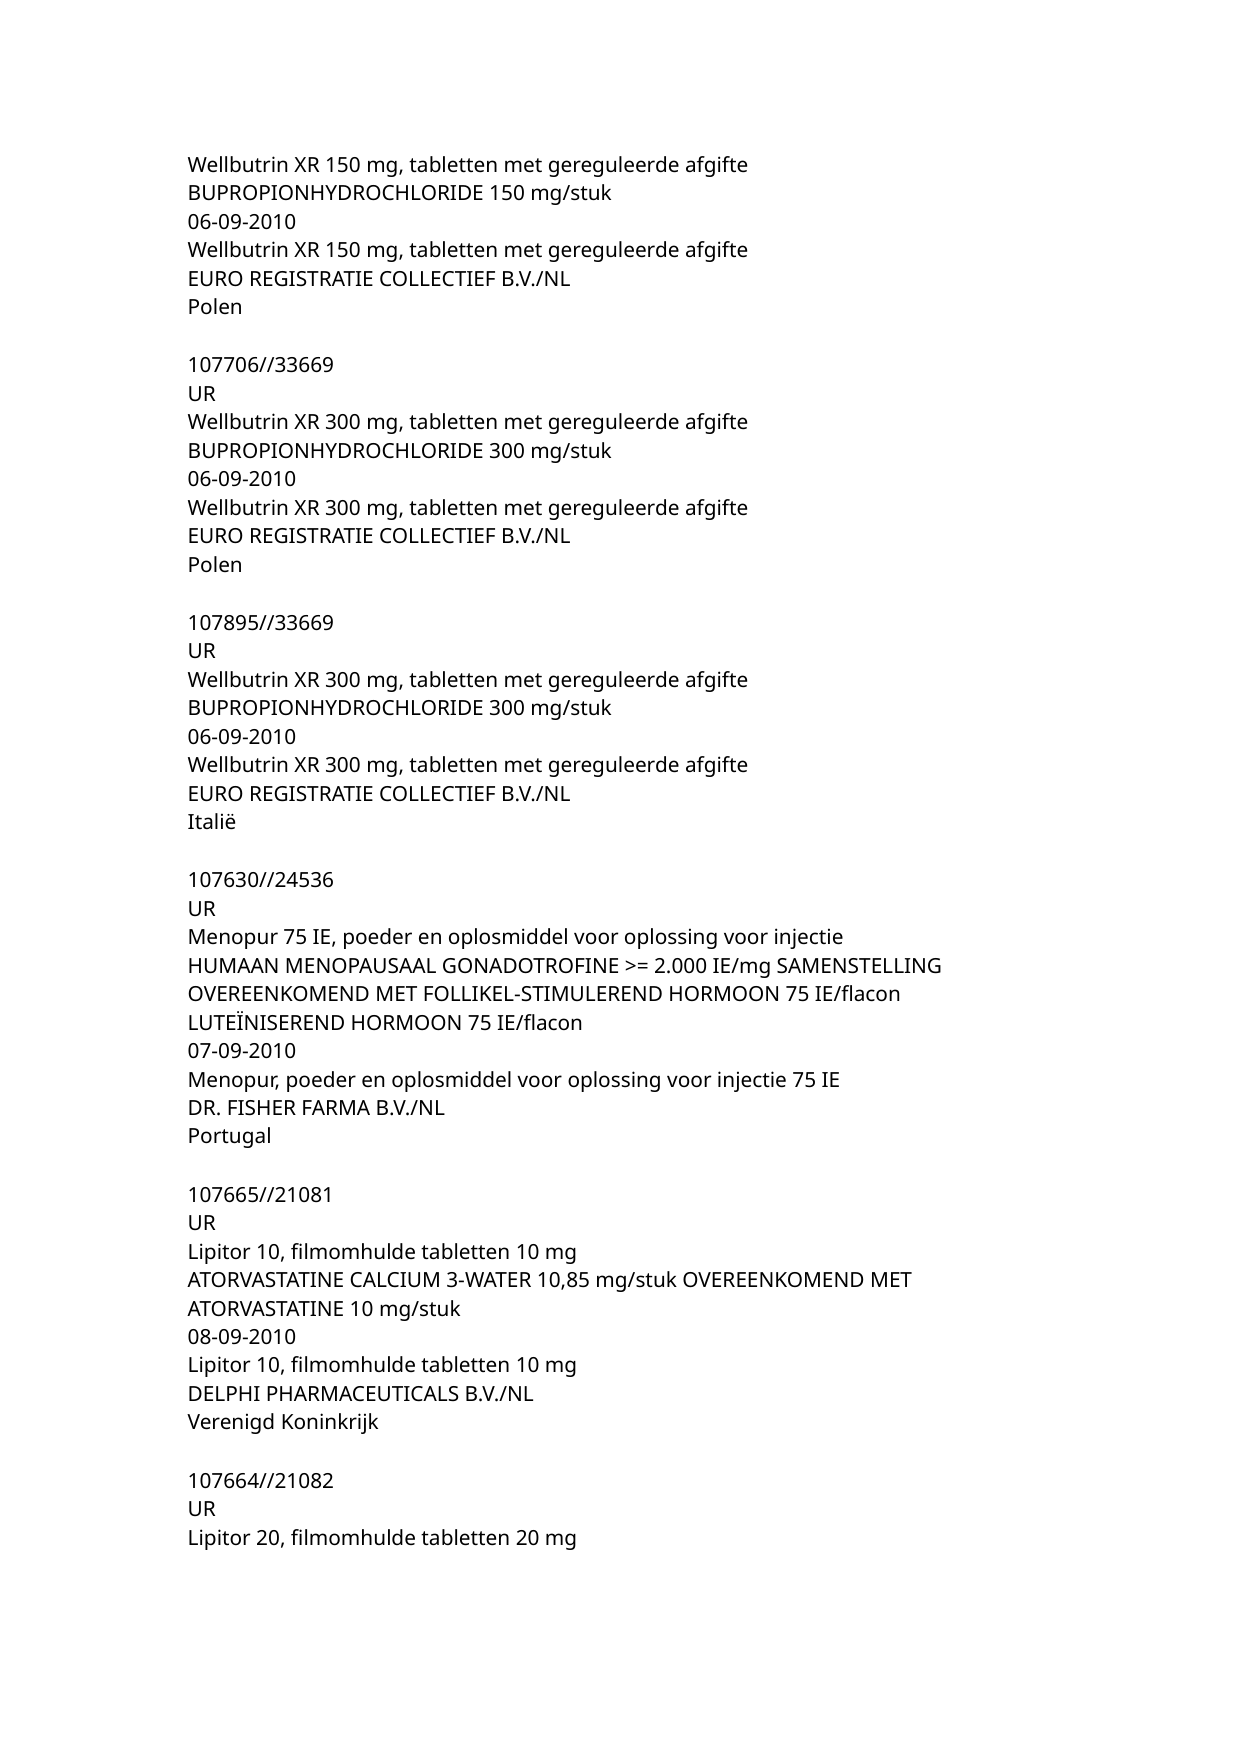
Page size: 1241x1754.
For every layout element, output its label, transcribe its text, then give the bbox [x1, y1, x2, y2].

text Polen [187, 292, 1053, 321]
text 06-09-2010 [187, 722, 1053, 750]
text Menopur 75 IE, poeder en oplosmiddel voor oplossing voor injectie [187, 922, 1053, 951]
text Italië [187, 807, 1053, 836]
text UR [187, 1494, 1053, 1523]
text 107665//21081 [187, 1180, 1053, 1208]
text BUPROPIONHYDROCHLORIDE 300 mg/stuk [187, 693, 1053, 722]
text UR [187, 379, 1053, 407]
text 107706//33669 [187, 351, 1053, 379]
text Wellbutrin XR 300 mg, tabletten met gereguleerde afgifte [187, 407, 1053, 436]
text 06-09-2010 [187, 464, 1053, 493]
text Portugal [187, 1122, 1053, 1150]
text 107895//33669 [187, 608, 1053, 637]
text EURO REGISTRATIE COLLECTIEF B.V./NL [187, 521, 1053, 550]
text BUPROPIONHYDROCHLORIDE 300 mg/stuk [187, 436, 1053, 464]
text 107664//21082 [187, 1466, 1053, 1494]
text 08-09-2010 [187, 1322, 1053, 1351]
text UR [187, 637, 1053, 665]
text Wellbutrin XR 300 mg, tabletten met gereguleerde afgifte [187, 493, 1053, 521]
text Verenigd Koninkrijk [187, 1407, 1053, 1436]
text Wellbutrin XR 150 mg, tabletten met gereguleerde afgifte [187, 150, 1053, 178]
text Lipitor 10, filmomhulde tabletten 10 mg [187, 1351, 1053, 1379]
text 107630//24536 [187, 866, 1053, 894]
text Wellbutrin XR 150 mg, tabletten met gereguleerde afgifte [187, 235, 1053, 264]
text UR [187, 1208, 1053, 1237]
text EURO REGISTRATIE COLLECTIEF B.V./NL [187, 779, 1053, 807]
text Wellbutrin XR 300 mg, tabletten met gereguleerde afgifte [187, 665, 1053, 693]
text HUMAAN MENOPAUSAAL GONADOTROFINE >= 2.000 IE/mg SAMENSTELLING OVEREENKOMEND MET FOLLIKEL-STIMULEREND HORMOON 75 IE/flacon [187, 951, 1053, 1008]
text Menopur, poeder en oplosmiddel voor oplossing voor injectie 75 IE [187, 1065, 1053, 1093]
text DR. FISHER FARMA B.V./NL [187, 1093, 1053, 1122]
text Wellbutrin XR 300 mg, tabletten met gereguleerde afgifte [187, 750, 1053, 779]
text DELPHI PHARMACEUTICALS B.V./NL [187, 1379, 1053, 1407]
text Polen [187, 550, 1053, 578]
text EURO REGISTRATIE COLLECTIEF B.V./NL [187, 264, 1053, 292]
text Lipitor 10, filmomhulde tabletten 10 mg [187, 1237, 1053, 1265]
text 06-09-2010 [187, 207, 1053, 235]
text UR [187, 894, 1053, 922]
text Lipitor 20, filmomhulde tabletten 20 mg [187, 1523, 1053, 1551]
text ATORVASTATINE CALCIUM 3-WATER 10,85 mg/stuk OVEREENKOMEND MET ATORVASTATINE 10 mg/stuk [187, 1265, 1053, 1322]
text BUPROPIONHYDROCHLORIDE 150 mg/stuk [187, 178, 1053, 207]
text LUTEÏNISEREND HORMOON 75 IE/flacon [187, 1008, 1053, 1036]
text 07-09-2010 [187, 1036, 1053, 1065]
